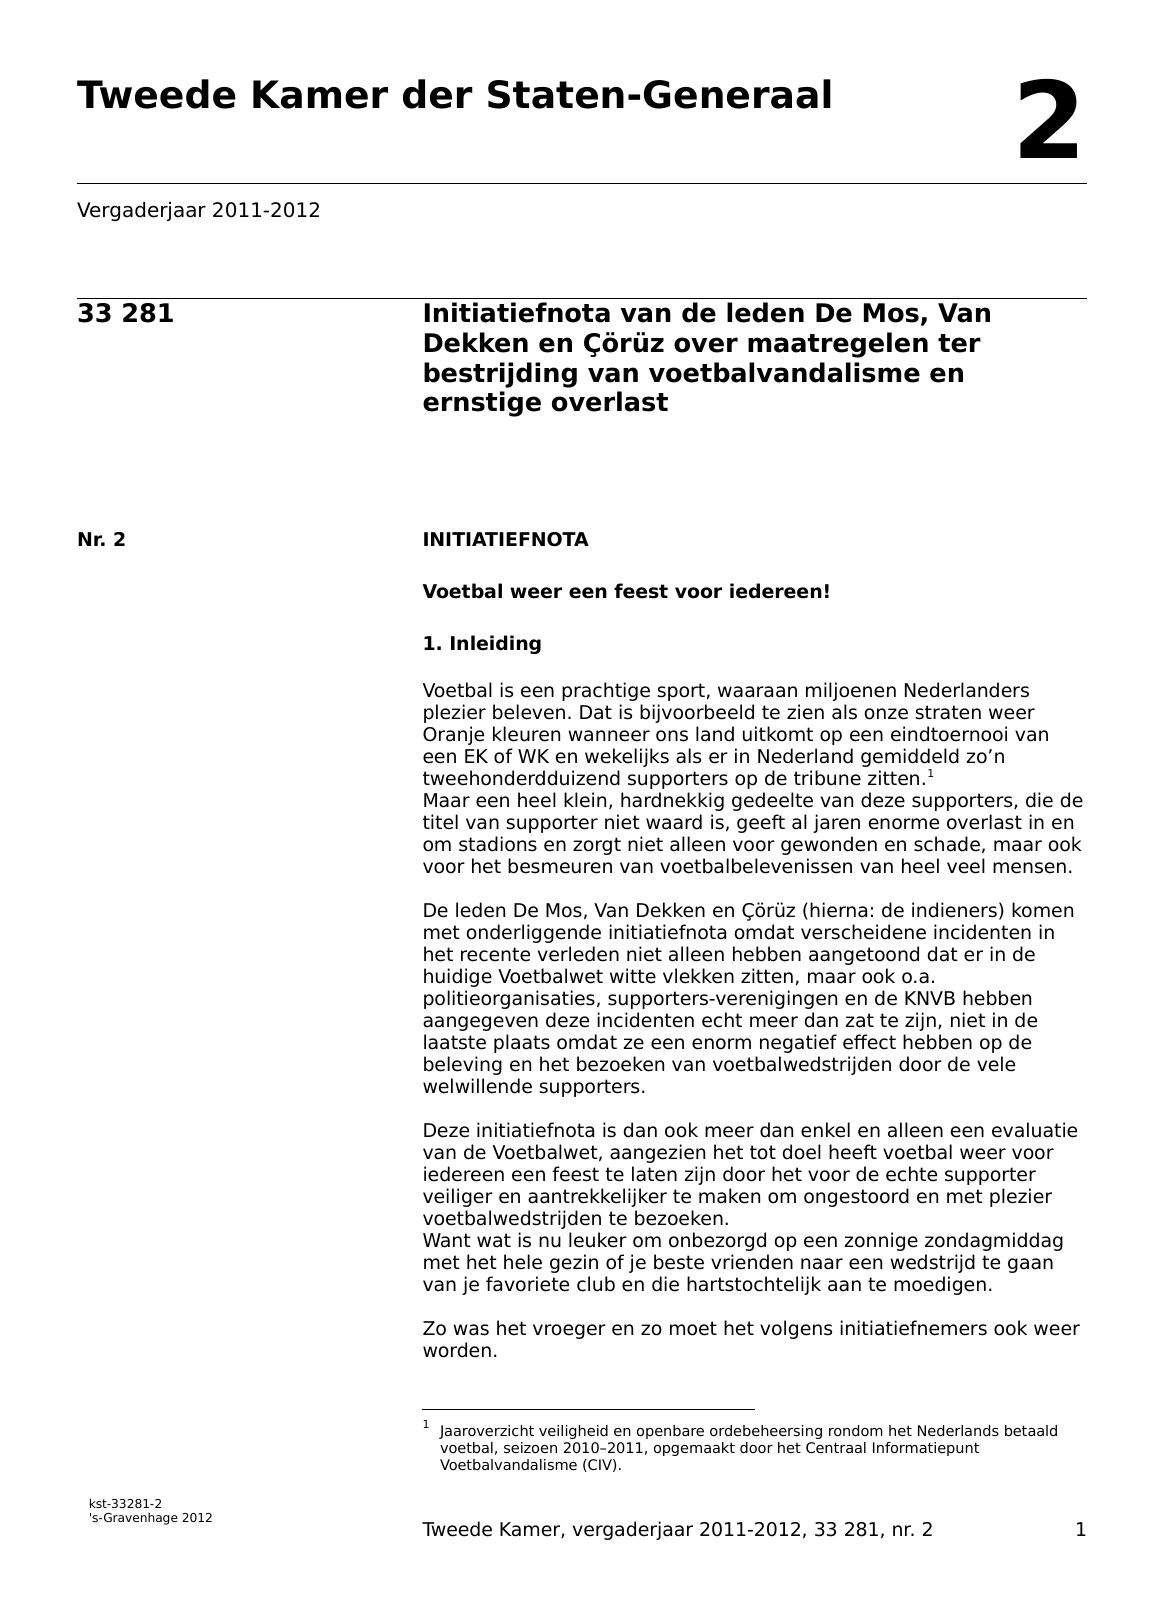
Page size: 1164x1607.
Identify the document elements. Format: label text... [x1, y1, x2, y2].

subtitle 1. Inleiding [422, 633, 1087, 655]
table_header 2 [886, 59, 1087, 183]
text Voetbal is een prachtige sport, waaraan miljoenen Nederlanders plezier beleven. Dat is bijvoorbeeld te zien als onze straten weer Oranje kleuren wanneer ons land uitkomt op een eindtoernooi van een EK of WK en wekelijks als er in Nederland gemiddeld zo’n tweehonderdduizend supporters op de tribune zitten. [422, 680, 1087, 789]
text Zo was het vroeger en zo moet het volgens initiatiefnemers ook weer worden. [422, 1318, 1087, 1362]
text De leden De Mos, Van Dekken en Çörüz (hierna: de indieners) komen met onderliggende initiatiefnota omdat verscheidene incidenten in het recente verleden niet alleen hebben aangetoond dat er in de huidige Voetbalwet witte vlekken zitten, maar ook o.a. politieorganisaties, supporters-verenigingen en de KNVB hebben aangegeven deze incidenten echt meer dan zat te zijn, niet in de laatste plaats omdat ze een enorm negatief effect hebben op de beleving en het bezoeken van voetbalwedstrijden door de vele welwillende supporters. [422, 900, 1087, 1097]
table_cell Vergaderjaar 2011-2012 [77, 184, 1087, 298]
table_header Tweede Kamer der Staten-Generaal [77, 59, 886, 183]
text Want wat is nu leuker om onbezorgd op een zonnige zondagmiddag met het hele gezin of je beste vrienden naar een wedstrijd te gaan van je favoriete club en die hartstochtelijk aan te moedigen. [422, 1229, 1087, 1296]
text Deze initiatiefnota is dan ook meer dan enkel en alleen een evaluatie van de Voetbalwet, aangezien het tot doel heeft voetbal weer voor iedereen een feest te laten zijn door het voor de echte supporter veiliger en aantrekkelijker te maken om ongestoord en met plezier voetbalwedstrijden te bezoeken. [422, 1120, 1087, 1229]
text kst-33281-2 [88, 1497, 323, 1511]
text Jaaroverzicht veiligheid en openbare ordebeheersing rondom het Nederlands betaald voetbal, seizoen 2010–2011, opgemaakt door het Centraal Informatiepunt Voetbalvandalisme (CIV). [422, 1418, 1087, 1474]
text 's-Gravenhage 2012 [88, 1511, 323, 1525]
subtitle Nr. 2 INITIATIEFNOTA [77, 529, 1087, 551]
subtitle Voetbal weer een feest voor iedereen! [422, 581, 1087, 603]
text Maar een heel klein, hardnekkig gedeelte van deze supporters, die de titel van supporter niet waard is, geeft al jaren enorme overlast in en om stadions en zorgt niet alleen voor gewonden en schade, maar ook voor het besmeuren van voetbalbelevenissen van heel veel mensen. [422, 789, 1087, 877]
subtitle 33 281 Initiatiefnota van de leden De Mos, Van Dekken en Çörüz over maatregelen ter bestrijding van voetbalvandalisme en ernstige overlast [77, 299, 1087, 418]
